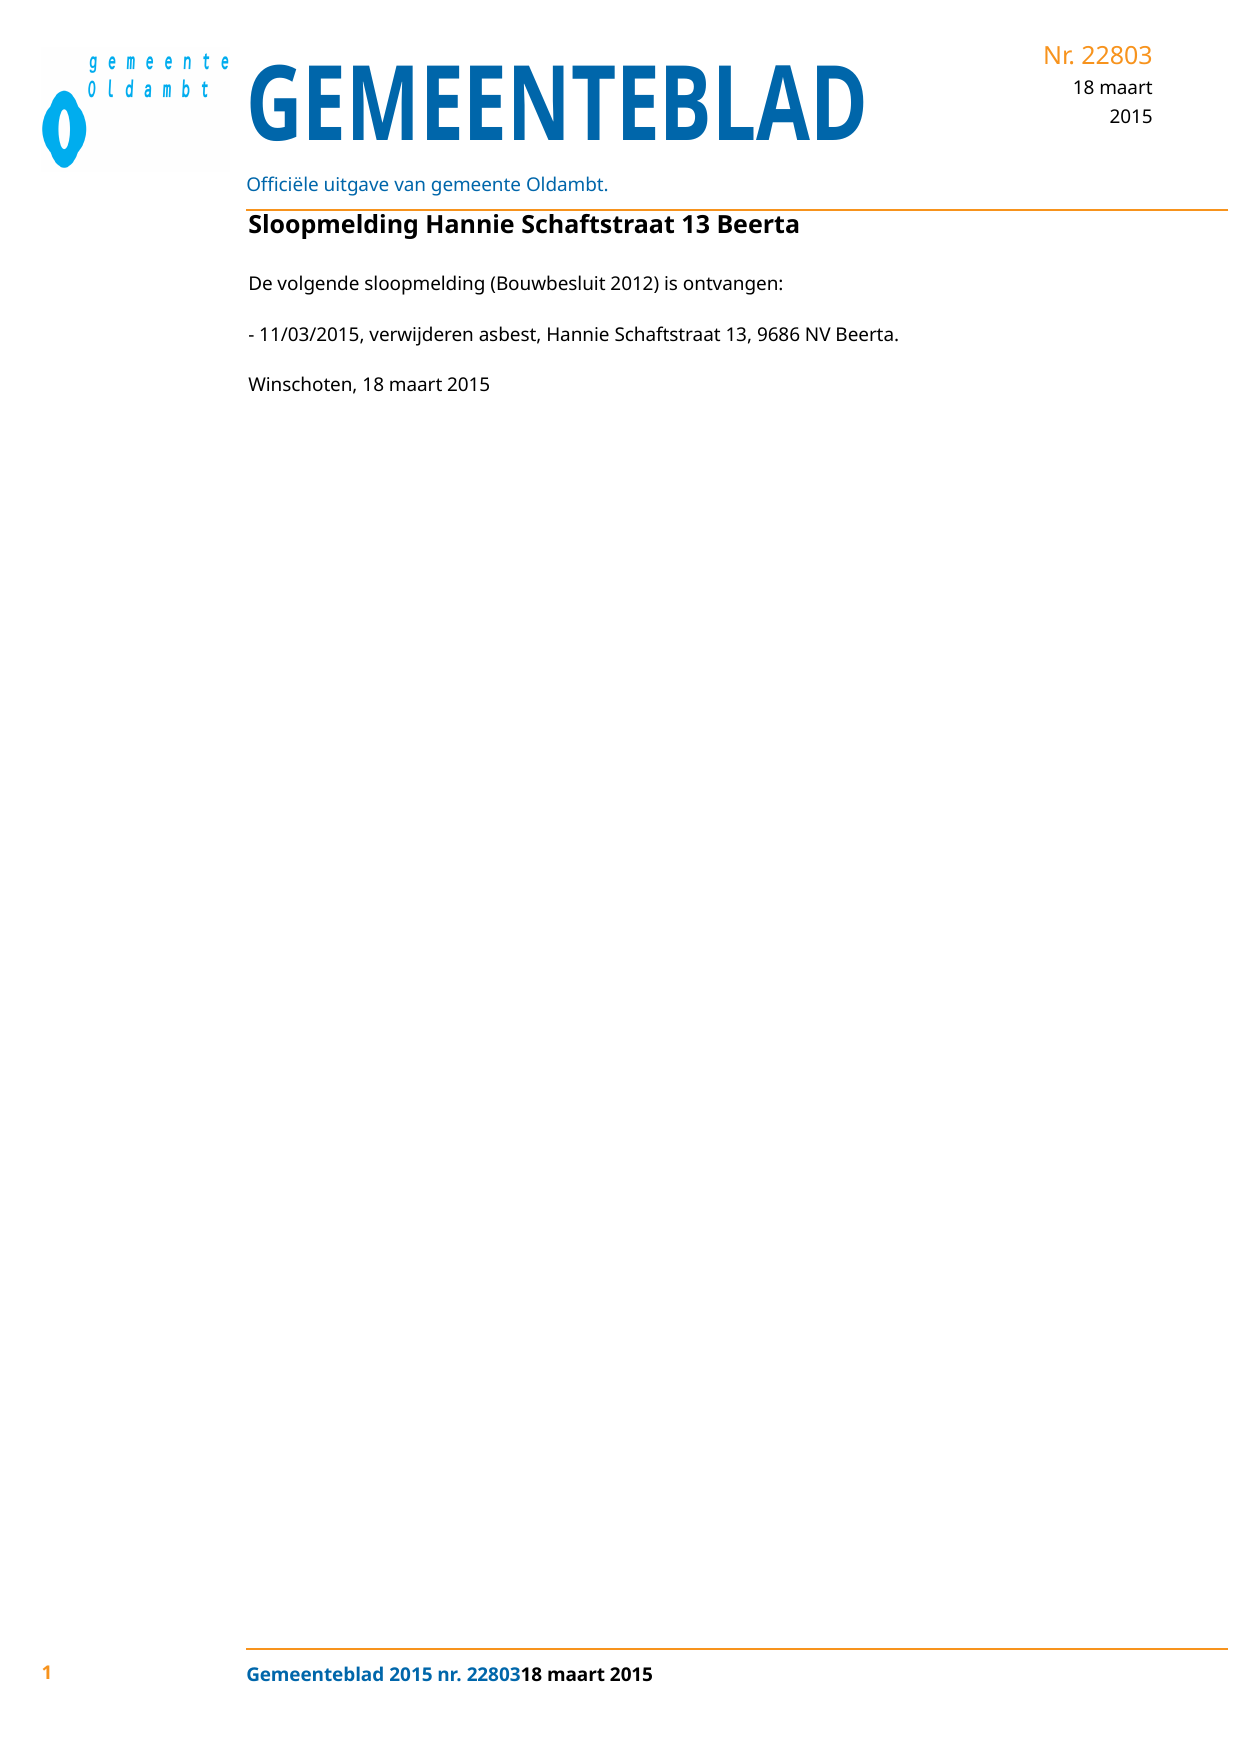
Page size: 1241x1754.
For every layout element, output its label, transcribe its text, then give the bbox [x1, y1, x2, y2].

picture [41, 47, 231, 172]
text Winschoten, 18 maart 2015 [248, 371, 1152, 397]
text Sloopmelding Hannie Schaftstraat 13 Beerta [248, 211, 1152, 241]
text - 11/03/2015, verwijderen asbest, Hannie Schaftstraat 13, 9686 NV Beerta. [248, 321, 1152, 346]
text De volgende sloopmelding (Bouwbesluit 2012) is ontvangen: [248, 270, 1152, 296]
